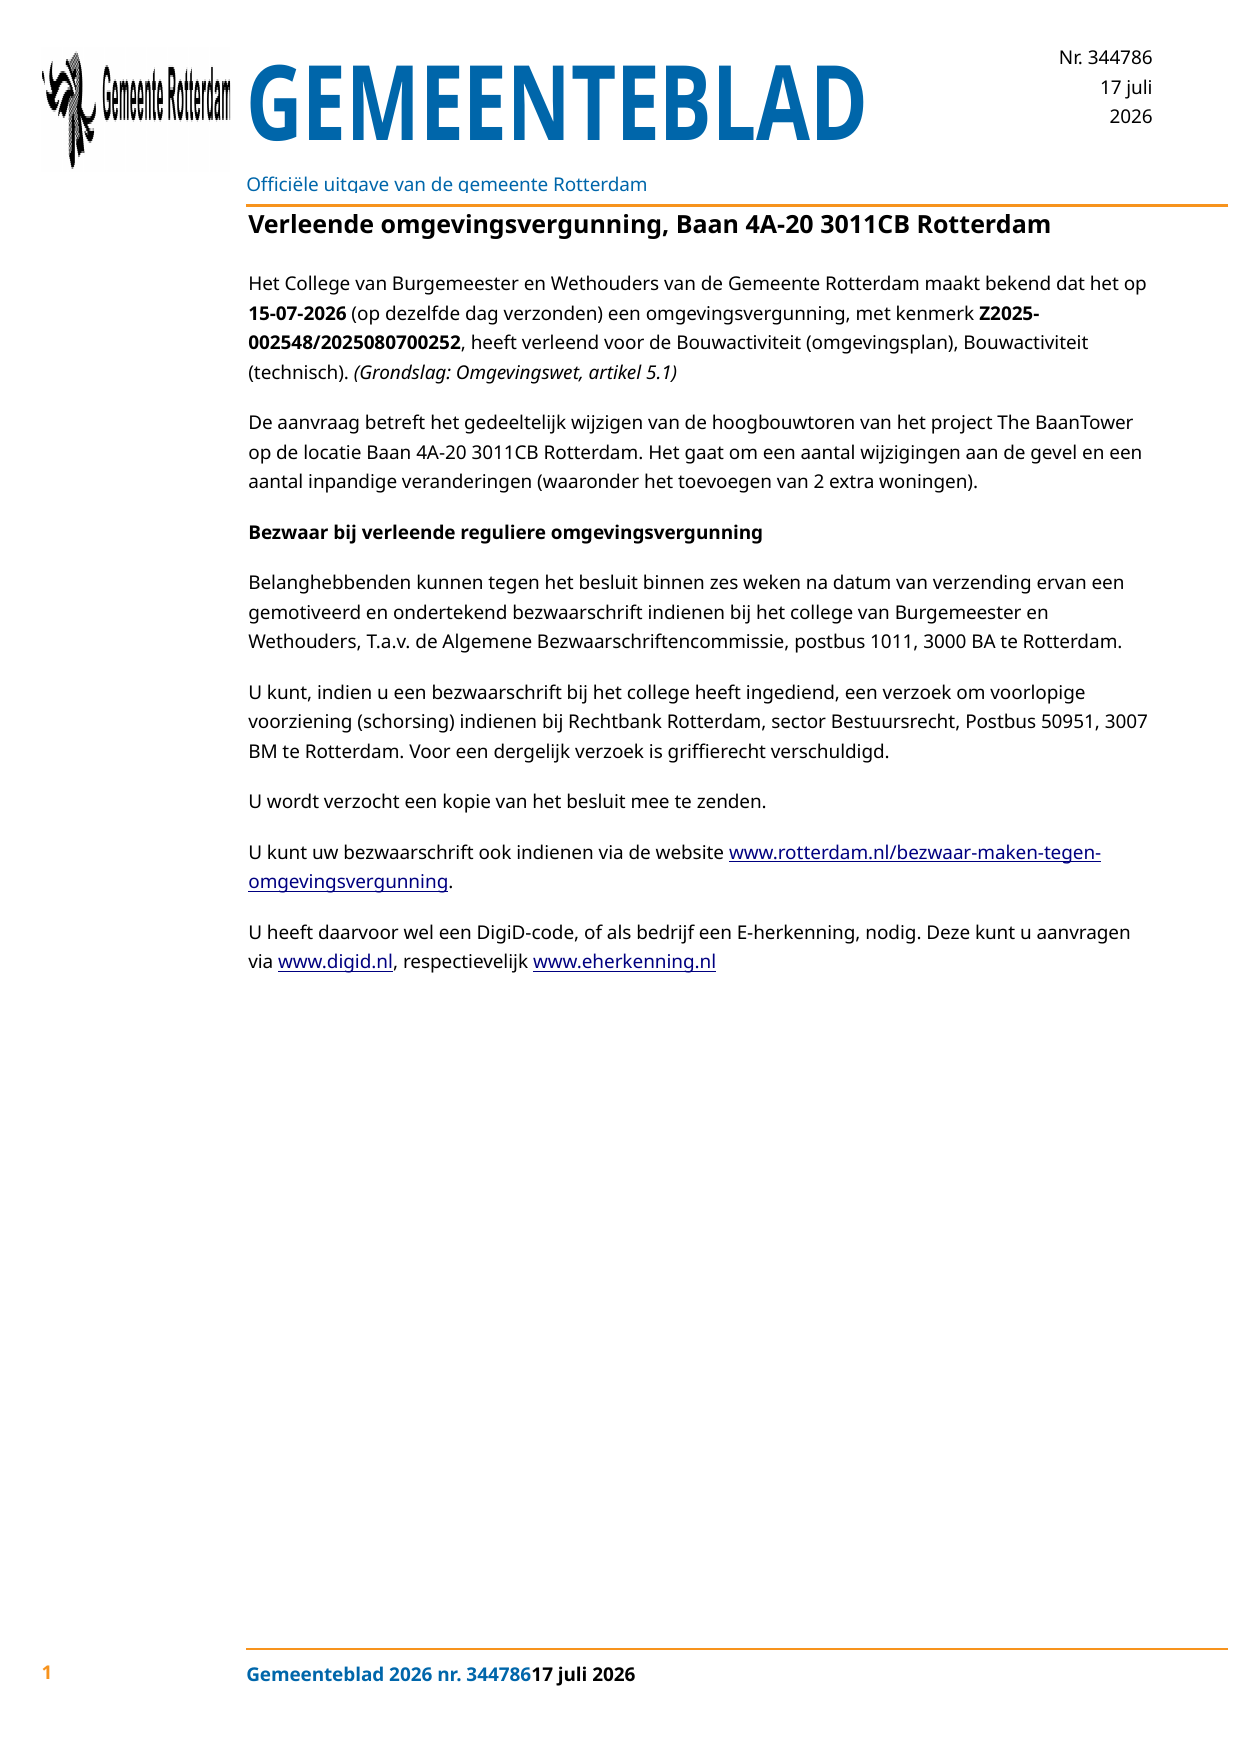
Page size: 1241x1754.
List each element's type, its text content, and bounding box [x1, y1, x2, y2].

text Verleende omgevingsvergunning, Baan 4A-20 3011CB Rotterdam [248, 207, 1152, 241]
picture [41, 47, 231, 172]
text U wordt verzocht een kopie van het besluit mee te zenden. [248, 789, 1152, 814]
text U heeft daarvoor wel een DigiD-code, of als bedrijf een E-herkenning, nodig. Deze kunt u aanvragen via www.digid.nl, respectievelijk www.eherkenning.nl [248, 919, 1152, 974]
text U kunt uw bezwaarschrift ook indienen via de website www.rotterdam.nl/bezwaar-maken-tegen-omgevingsvergunning. [248, 839, 1152, 894]
text Het College van Burgemeester en Wethouders van de Gemeente Rotterdam maakt bekend dat het op 15-07-2026 (op dezelfde dag verzonden) een omgevingsvergunning, met kenmerk Z2025-002548/2025080700252, heeft verleend voor de Bouwactiviteit (omgevingsplan), Bouwactiviteit (technisch). (Grondslag: Omgevingswet, artikel 5.1) [248, 270, 1152, 385]
text Belanghebbenden kunnen tegen het besluit binnen zes weken na datum van verzending ervan een gemotiveerd en ondertekend bezwaarschrift indienen bij het college van Burgemeester en Wethouders, T.a.v. de Algemene Bezwaarschriftencommissie, postbus 1011, 3000 BA te Rotterdam. [248, 569, 1152, 654]
text Bezwaar bij verleende reguliere omgevingsvergunning [248, 519, 1152, 545]
text De aanvraag betreft het gedeeltelijk wijzigen van de hoogbouwtoren van het project The BaanTower op de locatie Baan 4A-20 3011CB Rotterdam. Het gaat om een aantal wijzigingen aan de gevel en een aantal inpandige veranderingen (waaronder het toevoegen van 2 extra woningen). [248, 409, 1152, 494]
text U kunt, indien u een bezwaarschrift bij het college heeft ingediend, een verzoek om voorlopige voorziening (schorsing) indienen bij Rechtbank Rotterdam, sector Bestuursrecht, Postbus 50951, 3007 BM te Rotterdam. Voor een dergelijk verzoek is griffierecht verschuldigd. [248, 679, 1152, 764]
